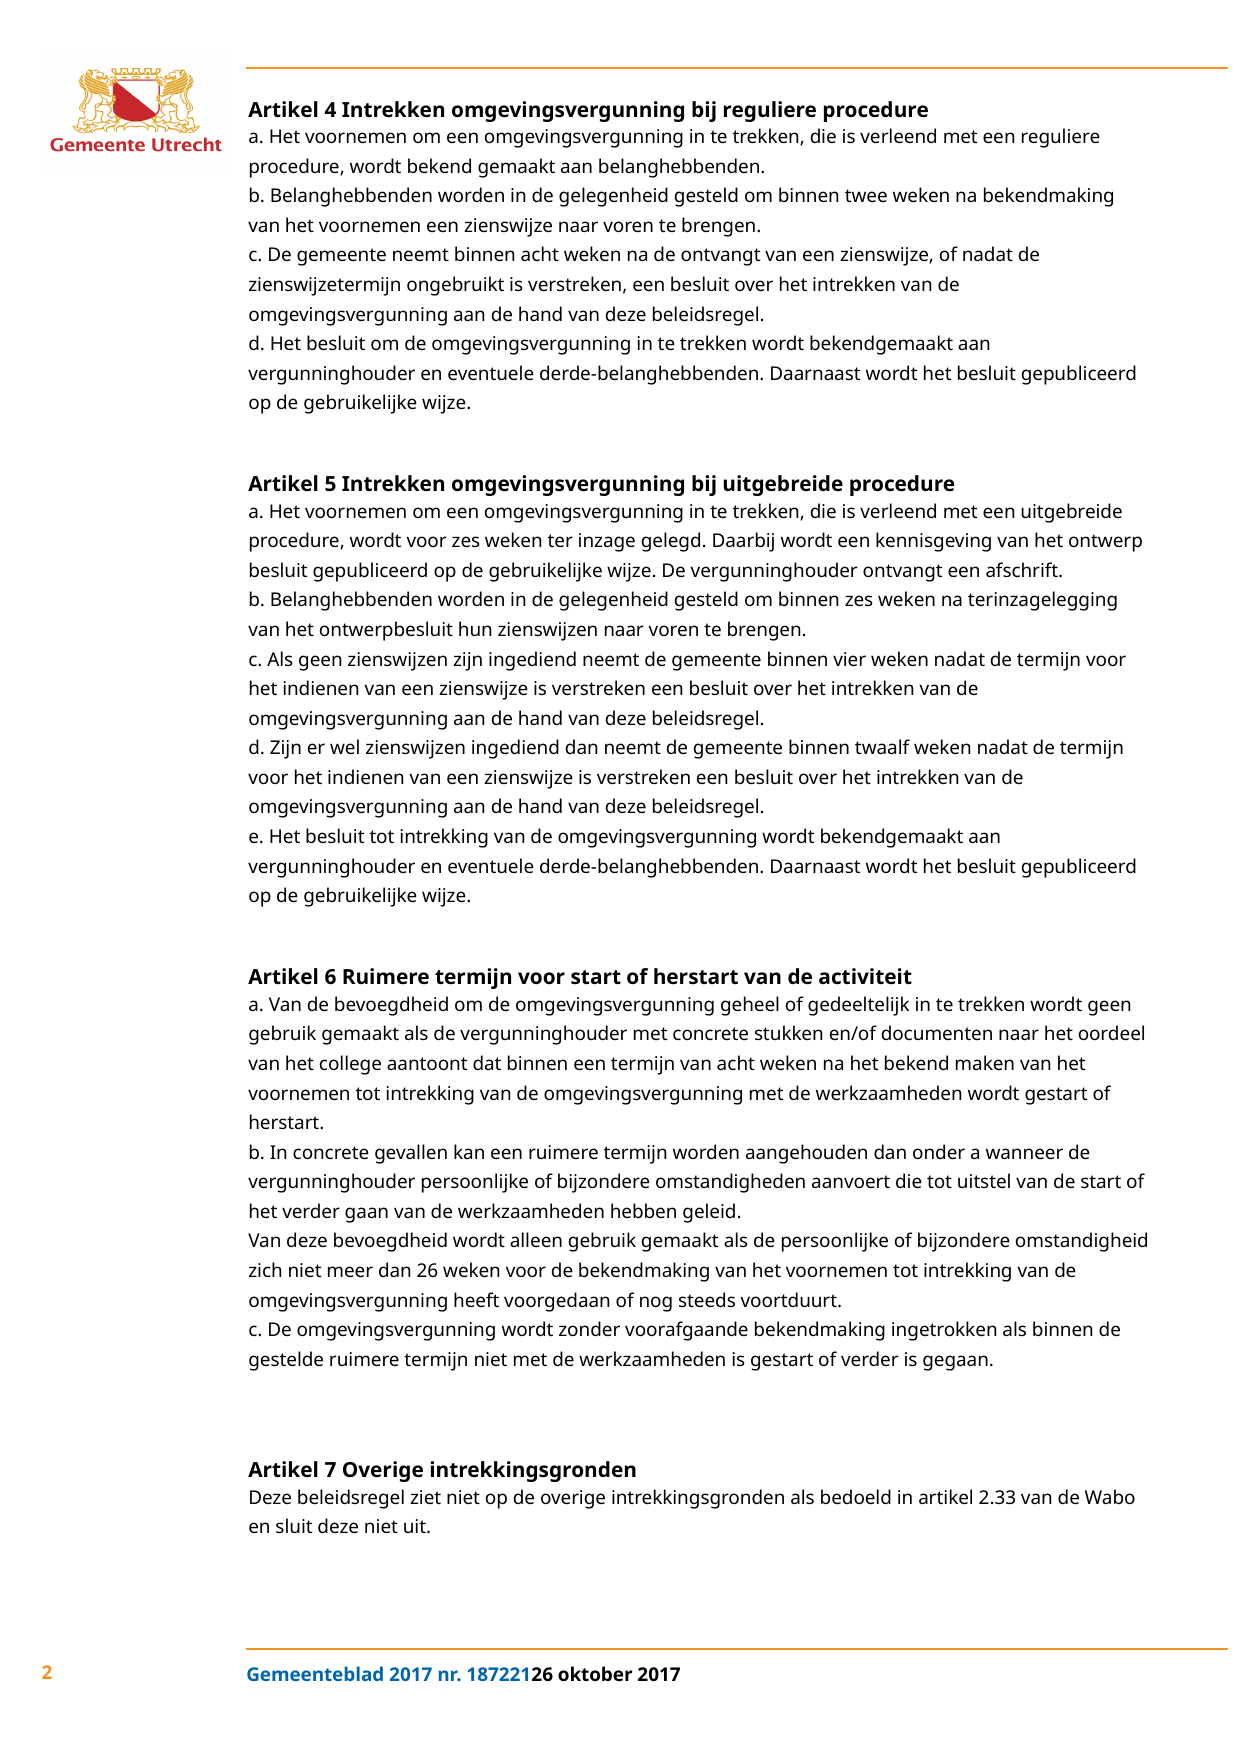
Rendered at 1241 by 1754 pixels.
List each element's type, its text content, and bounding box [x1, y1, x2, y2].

text c. Als geen zienswijzen zijn ingediend neemt de gemeente binnen vier weken nadat de termijn voor het indienen van een zienswijze is verstreken een besluit over het intrekken van de omgevingsvergunning aan de hand van deze beleidsregel. [248, 646, 1152, 731]
text Artikel 5 Intrekken omgevingsvergunning bij uitgebreide procedure [248, 469, 1152, 498]
text Artikel 4 Intrekken omgevingsvergunning bij reguliere procedure [248, 95, 1152, 123]
text b. In concrete gevallen kan een ruimere termijn worden aangehouden dan onder a wanneer de vergunninghouder persoonlijke of bijzondere omstandigheden aanvoert die tot uitstel van de start of het verder gaan van de werkzaamheden hebben geleid. [248, 1139, 1152, 1224]
text b. Belanghebbenden worden in de gelegenheid gesteld om binnen twee weken na bekendmaking van het voornemen een zienswijze naar voren te brengen. [248, 182, 1152, 238]
text Deze beleidsregel ziet niet op de overige intrekkingsgronden als bedoeld in artikel 2.33 van de Wabo en sluit deze niet uit. [248, 1484, 1152, 1539]
text a. Het voornemen om een omgevingsvergunning in te trekken, die is verleend met een uitgebreide procedure, wordt voor zes weken ter inzage gelegd. Daarbij wordt een kennisgeving van het ontwerp besluit gepubliceerd op de gebruikelijke wijze. De vergunninghouder ontvangt een afschrift. [248, 498, 1152, 583]
text e. Het besluit tot intrekking van de omgevingsvergunning wordt bekendgemaakt aan vergunninghouder en eventuele derde-belanghebbenden. Daarnaast wordt het besluit gepubliceerd op de gebruikelijke wijze. [248, 823, 1152, 908]
text Artikel 6 Ruimere termijn voor start of herstart van de activiteit [248, 962, 1152, 991]
text c. De gemeente neemt binnen acht weken na de ontvangt van een zienswijze, of nadat de zienswijzetermijn ongebruikt is verstreken, een besluit over het intrekken van de omgevingsvergunning aan de hand van deze beleidsregel. [248, 242, 1152, 326]
text a. Het voornemen om een omgevingsvergunning in te trekken, die is verleend met een reguliere procedure, wordt bekend gemaakt aan belanghebbenden. [248, 123, 1152, 178]
text b. Belanghebbenden worden in de gelegenheid gesteld om binnen zes weken na terinzagelegging van het ontwerpbesluit hun zienswijzen naar voren te brengen. [248, 587, 1152, 642]
text Artikel 7 Overige intrekkingsgronden [248, 1456, 1152, 1484]
text c. De omgevingsvergunning wordt zonder voorafgaande bekendmaking ingetrokken als binnen de gestelde ruimere termijn niet met de werkzaamheden is gestart of verder is gegaan. [248, 1316, 1152, 1372]
picture [41, 47, 231, 172]
text d. Zijn er wel zienswijzen ingediend dan neemt de gemeente binnen twaalf weken nadat de termijn voor het indienen van een zienswijze is verstreken een besluit over het intrekken van de omgevingsvergunning aan de hand van deze beleidsregel. [248, 734, 1152, 819]
text a. Van de bevoegdheid om de omgevingsvergunning geheel of gedeeltelijk in te trekken wordt geen gebruik gemaakt als de vergunninghouder met concrete stukken en/of documenten naar het oordeel van het college aantoont dat binnen een termijn van acht weken na het bekend maken van het voornemen tot intrekking van de omgevingsvergunning met de werkzaamheden wordt gestart of herstart. [248, 991, 1152, 1135]
text Van deze bevoegdheid wordt alleen gebruik gemaakt als de persoonlijke of bijzondere omstandigheid zich niet meer dan 26 weken voor de bekendmaking van het voornemen tot intrekking van de omgevingsvergunning heeft voorgedaan of nog steeds voortduurt. [248, 1228, 1152, 1312]
text d. Het besluit om de omgevingsvergunning in te trekken wordt bekendgemaakt aan vergunninghouder en eventuele derde-belanghebbenden. Daarnaast wordt het besluit gepubliceerd op de gebruikelijke wijze. [248, 330, 1152, 415]
